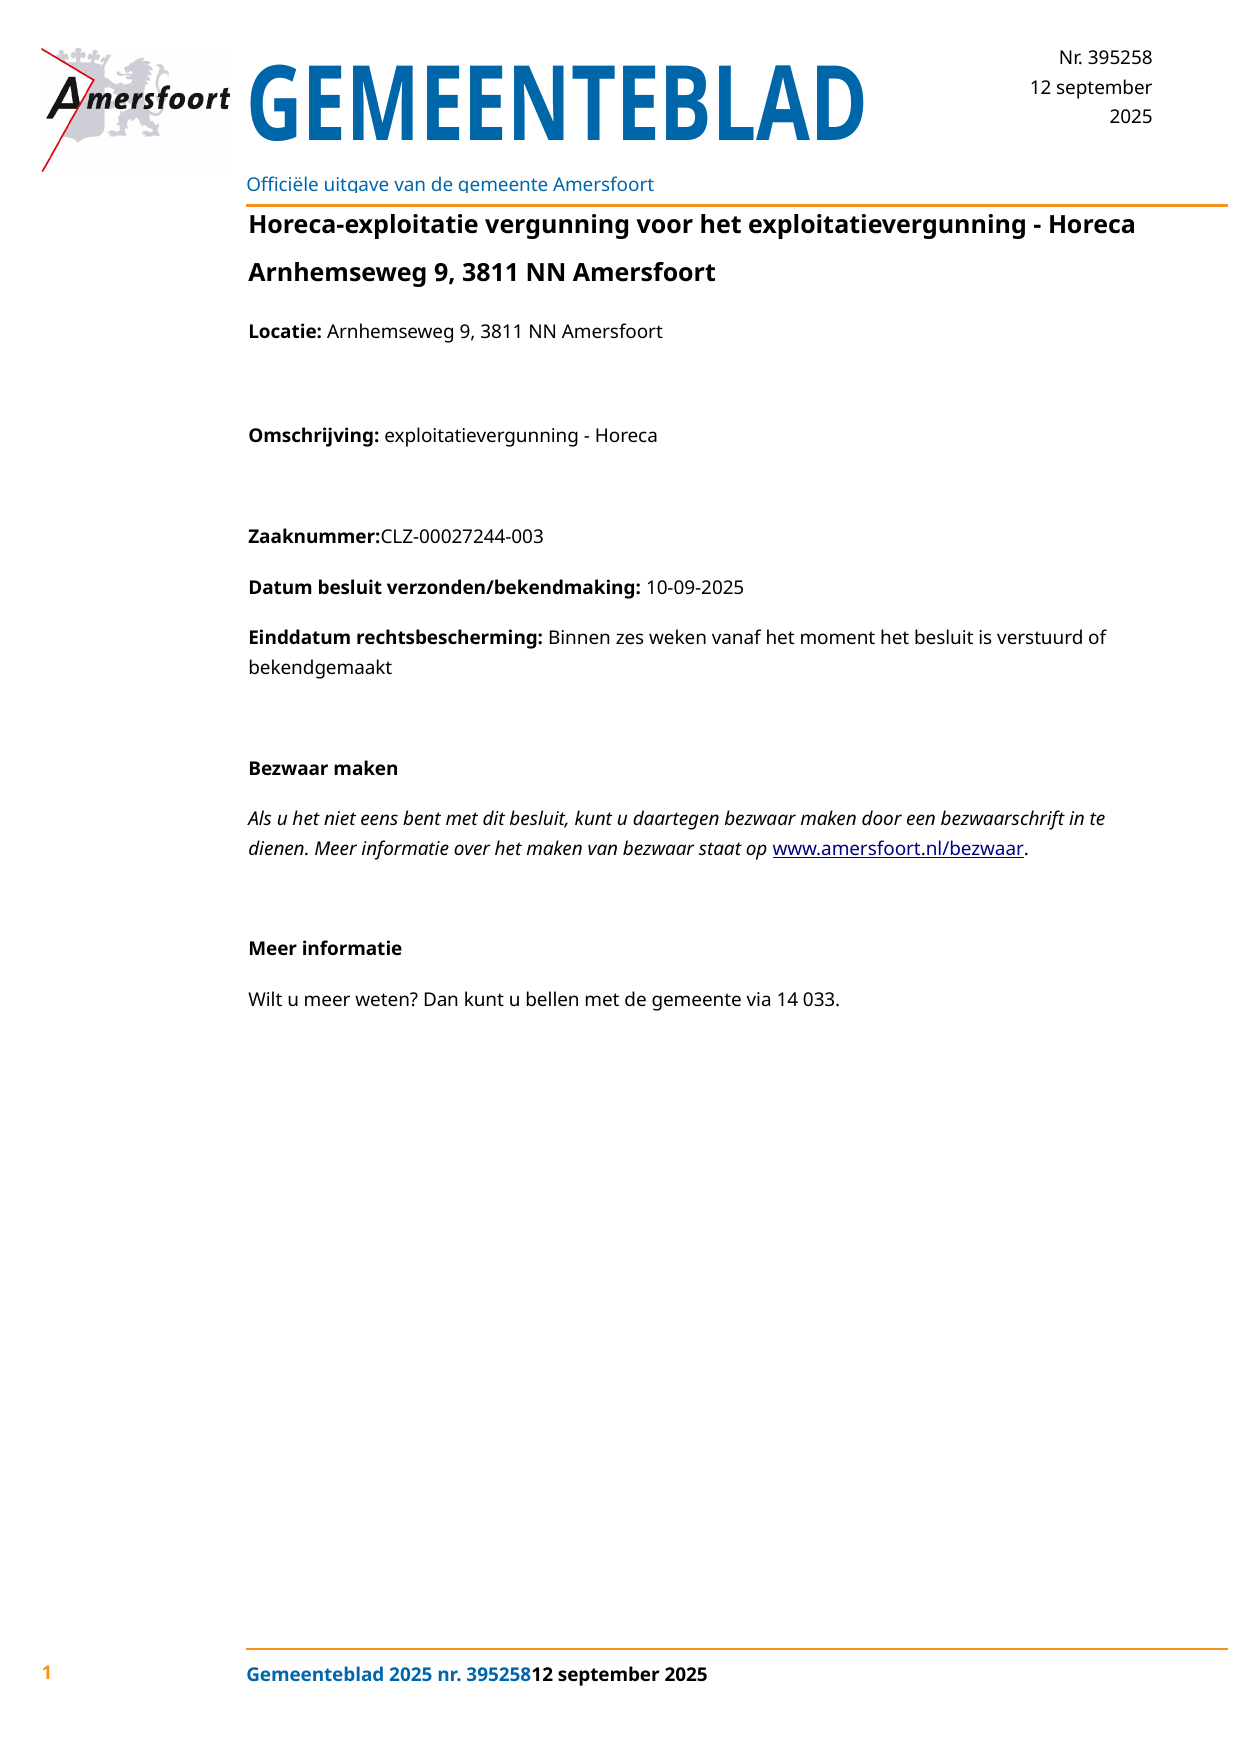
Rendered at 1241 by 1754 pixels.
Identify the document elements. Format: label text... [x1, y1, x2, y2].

picture [41, 47, 231, 172]
text Datum besluit verzonden/bekendmaking: 10-09-2025 [248, 574, 1152, 600]
text Bezwaar maken [248, 755, 1152, 781]
text Horeca-exploitatie vergunning voor het exploitatievergunning - Horeca Arnhemseweg 9, 3811 NN Amersfoort [248, 207, 1152, 288]
text Als u het niet eens bent met dit besluit, kunt u daartegen bezwaar maken door een bezwaarschrift in te dienen. Meer informatie over het maken van bezwaar staat op www.amersfoort.nl/bezwaar. [248, 805, 1152, 861]
text Wilt u meer weten? Dan kunt u bellen met de gemeente via 14 033. [248, 986, 1152, 1012]
text Einddatum rechtsbescherming: Binnen zes weken vanaf het moment het besluit is verstuurd of bekendgemaakt [248, 624, 1152, 680]
text Zaaknummer:CLZ-00027244-003 [248, 523, 1152, 549]
text Locatie: Arnhemseweg 9, 3811 NN Amersfoort [248, 318, 1152, 344]
text ﻿Omschrijving: exploitatievergunning - Horeca [248, 419, 1152, 448]
text Meer informatie [248, 936, 1152, 961]
